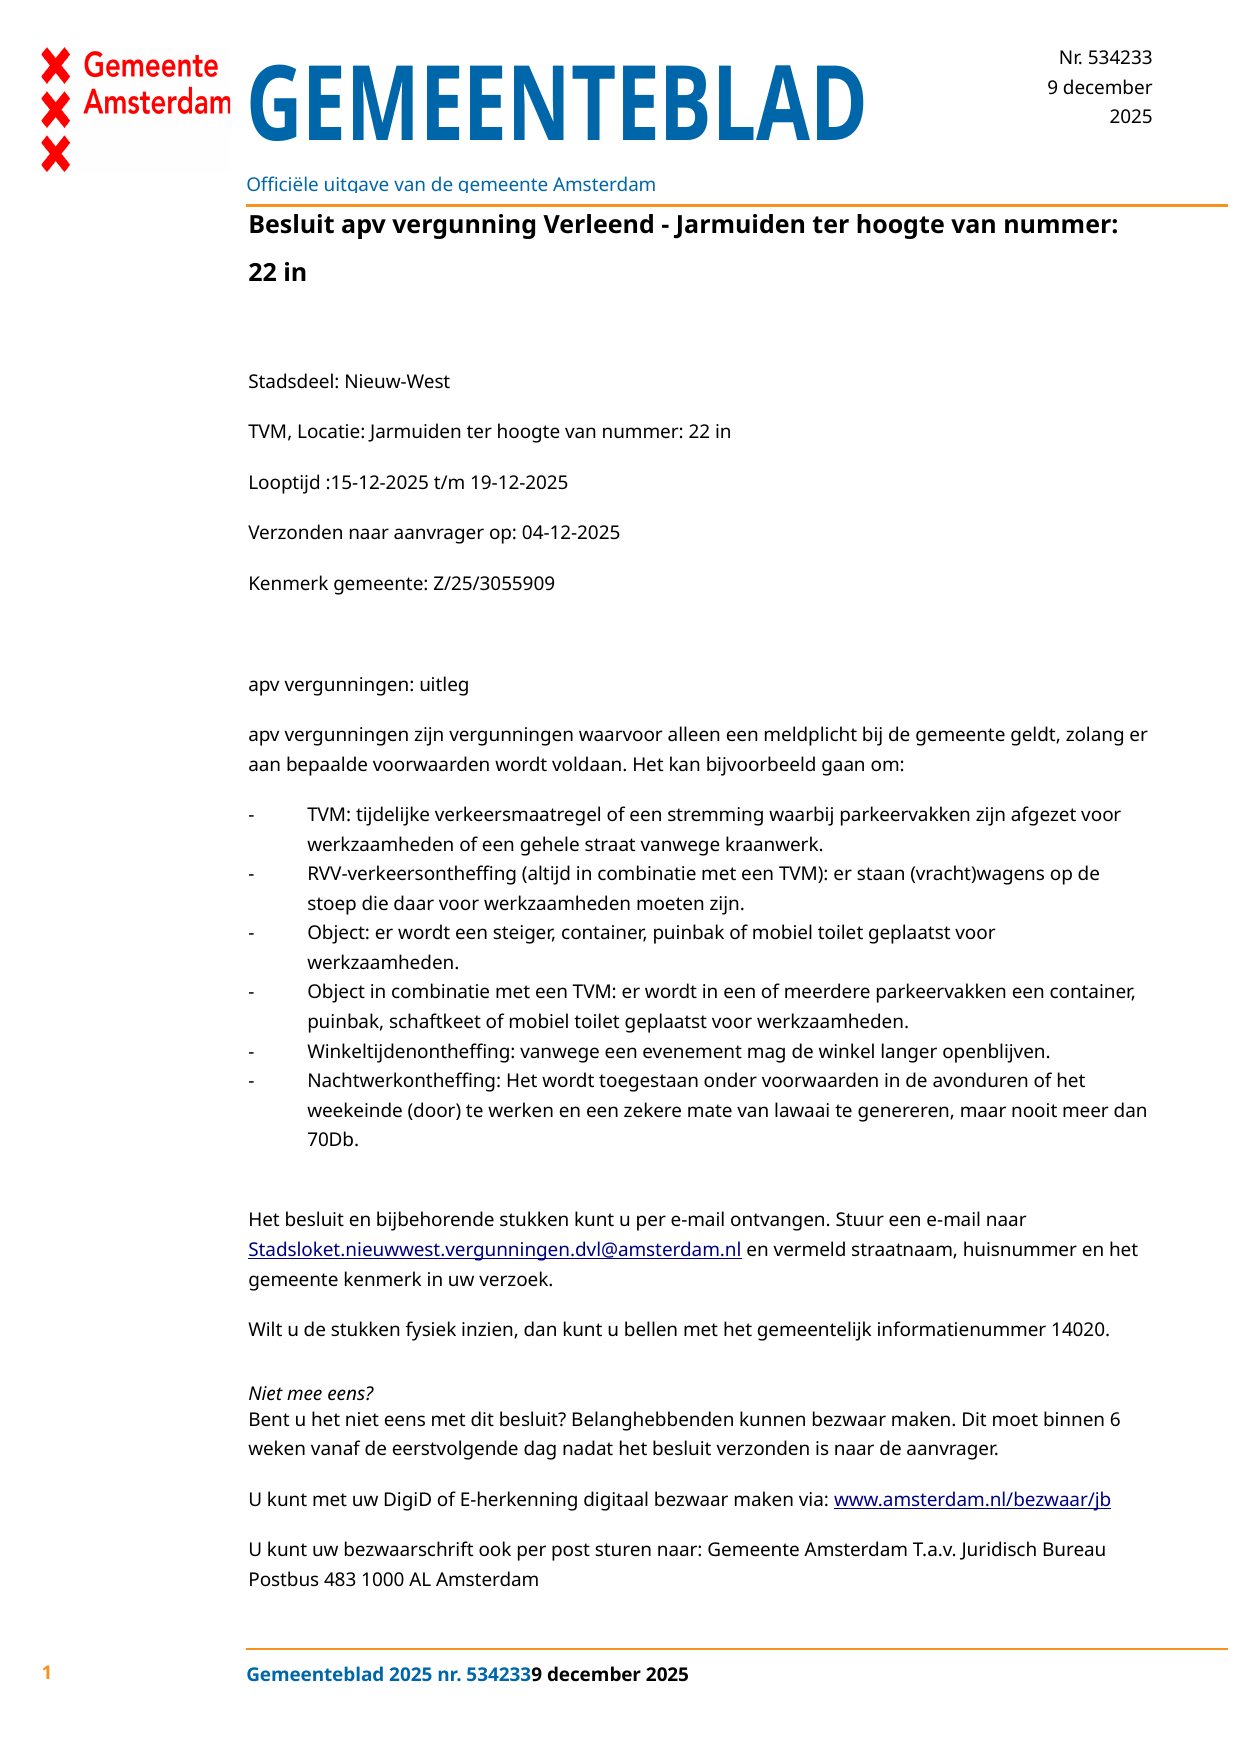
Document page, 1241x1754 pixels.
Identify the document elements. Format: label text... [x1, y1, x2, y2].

text TVM, Locatie: Jarmuiden ter hoogte van nummer: 22 in [248, 419, 1152, 444]
text Looptijd :15-12-2025 t/m 19-12-2025 [248, 469, 1152, 495]
text Bent u het niet eens met dit besluit? Belanghebbenden kunnen bezwaar maken. Dit moet binnen 6 weken vanaf de eerstvolgende dag nadat het besluit verzonden is naar de aanvrager. [248, 1406, 1152, 1461]
list Object: er wordt een steiger, container, puinbak of mobiel toilet geplaatst voor werkzaamheden. [248, 919, 1152, 975]
list TVM: tijdelijke verkeersmaatregel of een stremming waarbij parkeervakken zijn afgezet voor werkzaamheden of een gehele straat vanwege kraanwerk. [248, 801, 1152, 857]
list Object in combinatie met een TVM: er wordt in een of meerdere parkeervakken een container, puinbak, schaftkeet of mobiel toilet geplaatst voor werkzaamheden. [248, 979, 1152, 1034]
list Nachtwerkontheffing: Het wordt toegestaan onder voorwaarden in de avonduren of het weekeinde (door) te werken en een zekere mate van lawaai te genereren, maar nooit meer dan 70Db. [248, 1067, 1152, 1152]
text U kunt met uw DigiD of E-herkenning digitaal bezwaar maken via: www.amsterdam.nl/bezwaar/jb [248, 1486, 1152, 1512]
text apv vergunningen: uitleg [248, 671, 1152, 697]
text U kunt uw bezwaarschrift ook per post sturen naar: Gemeente Amsterdam T.a.v. Juridisch Bureau Postbus 483 1000 AL Amsterdam [248, 1536, 1152, 1592]
text Niet mee eens? [248, 1380, 1152, 1406]
text Kenmerk gemeente: Z/25/3055909 [248, 570, 1152, 596]
text Het besluit en bijbehorende stukken kunt u per e-mail ontvangen. Stuur een e-mail naar Stadsloket.nieuwwest.vergunningen.dvl@amsterdam.nl en vermeld straatnaam, huisnummer en het gemeente kenmerk in uw verzoek. [248, 1207, 1152, 1292]
text apv vergunningen zijn vergunningen waarvoor alleen een meldplicht bij de gemeente geldt, zolang er aan bepaalde voorwaarden wordt voldaan. Het kan bijvoorbeeld gaan om: [248, 721, 1152, 777]
text Verzonden naar aanvrager op: 04-12-2025 [248, 519, 1152, 545]
list Winkeltijdenontheffing: vanwege een evenement mag de winkel langer openblijven. [248, 1038, 1152, 1064]
text Stadsdeel: Nieuw-West [248, 368, 1152, 394]
picture [41, 47, 231, 172]
list RVV-verkeersontheffing (altijd in combinatie met een TVM): er staan (vracht)wagens op de stoep die daar voor werkzaamheden moeten zijn. [248, 860, 1152, 916]
text Besluit apv vergunning Verleend - Jarmuiden ter hoogte van nummer: 22 in [248, 207, 1152, 288]
text Wilt u de stukken fysiek inzien, dan kunt u bellen met het gemeentelijk informatienummer 14020. [248, 1316, 1152, 1342]
